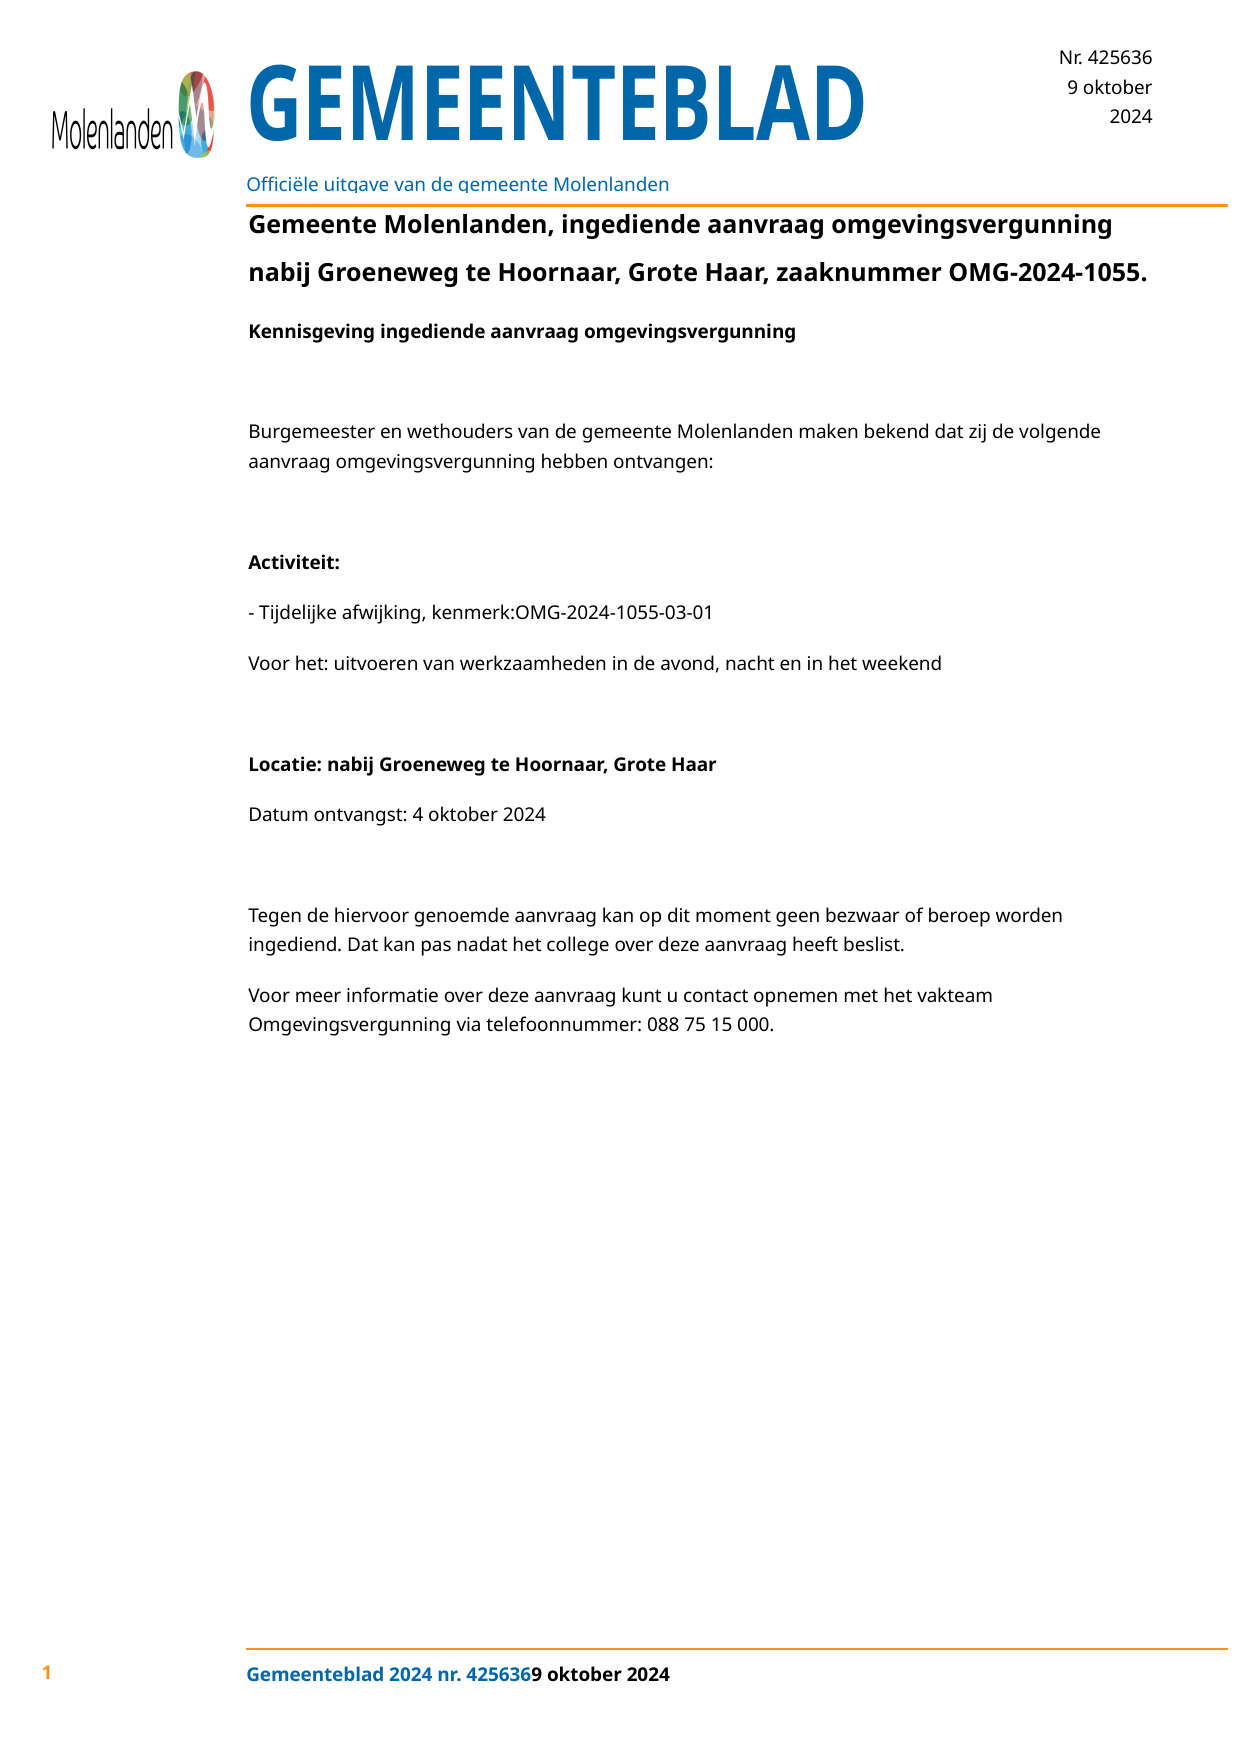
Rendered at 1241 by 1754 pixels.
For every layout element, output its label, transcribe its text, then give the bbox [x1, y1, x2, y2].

text Gemeente Molenlanden, ingediende aanvraag omgevingsvergunning nabij Groeneweg te Hoornaar, Grote Haar, zaaknummer OMG-2024-1055. [248, 207, 1152, 288]
text Voor meer informatie over deze aanvraag kunt u contact opnemen met het vakteam Omgevingsvergunning via telefoonnummer: 088 75 15 000. [248, 982, 1152, 1037]
picture [41, 47, 231, 172]
text Datum ontvangst: 4 oktober 2024 [248, 801, 1152, 827]
text Kennisgeving ingediende aanvraag omgevingsvergunning [248, 318, 1152, 344]
text Tegen de hiervoor genoemde aanvraag kan op dit moment geen bezwaar of beroep worden ingediend. Dat kan pas nadat het college over deze aanvraag heeft beslist. [248, 902, 1152, 957]
text Burgemeester en wethouders van de gemeente Molenlanden maken bekend dat zij de volgende aanvraag omgevingsvergunning hebben ontvangen: [248, 419, 1152, 474]
text Voor het: uitvoeren van werkzaamheden in de avond, nacht en in het weekend [248, 650, 1152, 676]
text Locatie: nabij Groeneweg te Hoornaar, Grote Haar [248, 751, 1152, 777]
text Activiteit: [248, 549, 1152, 575]
text - Tijdelijke afwijking, kenmerk:OMG-2024-1055-03-01 [248, 599, 1152, 625]
